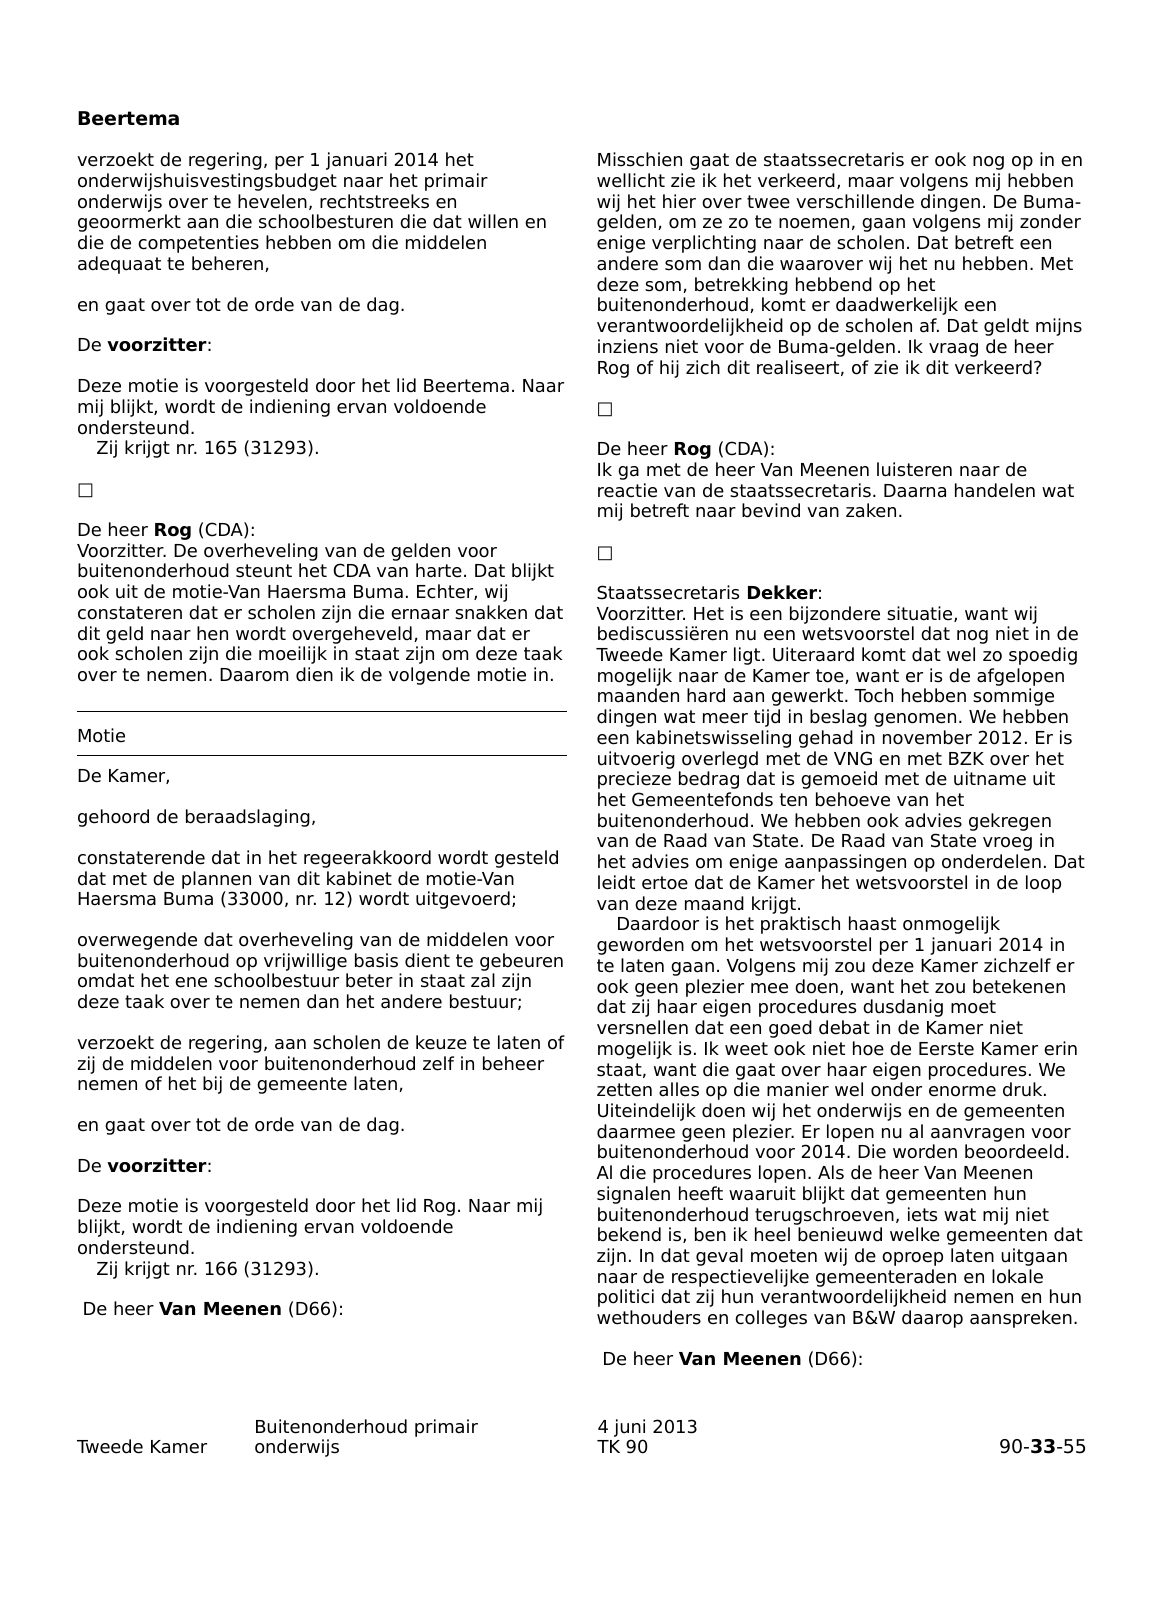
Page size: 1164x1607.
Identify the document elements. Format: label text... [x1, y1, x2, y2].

text Misschien gaat de staatssecretaris er ook nog op in en wellicht zie ik het verkeerd, maar volgens mij hebben wij het hier over twee verschillende dingen. De Buma-gelden, om ze zo te noemen, gaan volgens mij zonder enige verplichting naar de scholen. Dat betreft een andere som dan die waarover wij het nu hebben. Met deze som, betrekking hebbend op het buitenonderhoud, komt er daadwerkelijk een verantwoordelijkheid op de scholen af. Dat geldt mijns inziens niet voor de Buma-gelden. Ik vraag de heer Rog of hij zich dit realiseert, of zie ik dit verkeerd? [596, 150, 1087, 378]
text De heer Rog (CDA): [77, 520, 567, 540]
text De heer Van Meenen (D66): [77, 1299, 567, 1320]
text □ [596, 398, 1087, 419]
text Deze motie is voorgesteld door het lid Beertema. Naar mij blijkt, wordt de indiening ervan voldoende ondersteund. [77, 376, 567, 438]
text De Kamer, [77, 766, 567, 787]
text overwegende dat overheveling van de middelen voor buitenonderhoud op vrijwillige basis dient te gebeuren omdat het ene schoolbestuur beter in staat zal zijn deze taak over te nemen dan het andere bestuur; [77, 930, 567, 1013]
text Zij krijgt nr. 166 (31293). [77, 1258, 567, 1279]
text Motie [77, 725, 567, 746]
text Voorzitter. De overheveling van de gelden voor buitenonderhoud steunt het CDA van harte. Dat blijkt ook uit de motie-Van Haersma Buma. Echter, wij constateren dat er scholen zijn die ernaar snakken dat dit geld naar hen wordt overgeheveld, maar dat er ook scholen zijn die moeilijk in staat zijn om deze taak over te nemen. Daarom dien ik de volgende motie in. [77, 540, 567, 686]
text Voorzitter. Het is een bijzondere situatie, want wij bediscussiëren nu een wetsvoorstel dat nog niet in de Tweede Kamer ligt. Uiteraard komt dat wel zo spoedig mogelijk naar de Kamer toe, want er is de afgelopen maanden hard aan gewerkt. Toch hebben sommige dingen wat meer tijd in beslag genomen. We hebben een kabinetswisseling gehad in november 2012. Er is uitvoerig overlegd met de VNG en met BZK over het precieze bedrag dat is gemoeid met de uitname uit het Gemeentefonds ten behoeve van het buitenonderhoud. We hebben ook advies gekregen van de Raad van State. De Raad van State vroeg in het advies om enige aanpassingen op onderdelen. Dat leidt ertoe dat de Kamer het wetsvoorstel in de loop van deze maand krijgt. [596, 603, 1087, 914]
text De voorzitter: [77, 1156, 567, 1176]
text De voorzitter: [77, 335, 567, 356]
text □ [596, 542, 1087, 563]
text □ [77, 479, 567, 500]
text Zij krijgt nr. 165 (31293). [77, 438, 567, 459]
text Deze motie is voorgesteld door het lid Rog. Naar mij blijkt, wordt de indiening ervan voldoende ondersteund. [77, 1196, 567, 1258]
text gehoord de beraadslaging, [77, 807, 567, 828]
text De heer Rog (CDA): [596, 439, 1087, 460]
text en gaat over tot de orde van de dag. [77, 294, 567, 315]
text De heer Van Meenen (D66): [596, 1349, 1087, 1369]
text verzoekt de regering, per 1 januari 2014 het onderwijshuisvestingsbudget naar het primair onderwijs over te hevelen, rechtstreeks en geoormerkt aan die schoolbesturen die dat willen en die de competenties hebben om die middelen adequaat te beheren, [77, 150, 567, 274]
text en gaat over tot de orde van de dag. [77, 1115, 567, 1136]
text constaterende dat in het regeerakkoord wordt gesteld dat met de plannen van dit kabinet de motie-Van Haersma Buma (33000, nr. 12) wordt uitgevoerd; [77, 848, 567, 910]
text Ik ga met de heer Van Meenen luisteren naar de reactie van de staatssecretaris. Daarna handelen wat mij betreft naar bevind van zaken. [596, 460, 1087, 522]
text Staatssecretaris Dekker: [596, 583, 1087, 603]
text Daardoor is het praktisch haast onmogelijk geworden om het wetsvoorstel per 1 januari 2014 in te laten gaan. Volgens mij zou deze Kamer zichzelf er ook geen plezier mee doen, want het zou betekenen dat zij haar eigen procedures dusdanig moet versnellen dat een goed debat in de Kamer niet mogelijk is. Ik weet ook niet hoe de Eerste Kamer erin staat, want die gaat over haar eigen procedures. We zetten alles op die manier wel onder enorme druk. Uiteindelijk doen wij het onderwijs en de gemeenten daarmee geen plezier. Er lopen nu al aanvragen voor buitenonderhoud voor 2014. Die worden beoordeeld. Al die procedures lopen. Als de heer Van Meenen signalen heeft waaruit blijkt dat gemeenten hun buitenonderhoud terugschroeven, iets wat mij niet bekend is, ben ik heel benieuwd welke gemeenten dat zijn. In dat geval moeten wij de oproep laten uitgaan naar de respectievelijke gemeenteraden en lokale politici dat zij hun verantwoordelijkheid nemen en hun wethouders en colleges van B&W daarop aanspreken. [596, 914, 1087, 1329]
text verzoekt de regering, aan scholen de keuze te laten of zij de middelen voor buitenonderhoud zelf in beheer nemen of het bij de gemeente laten, [77, 1033, 567, 1095]
